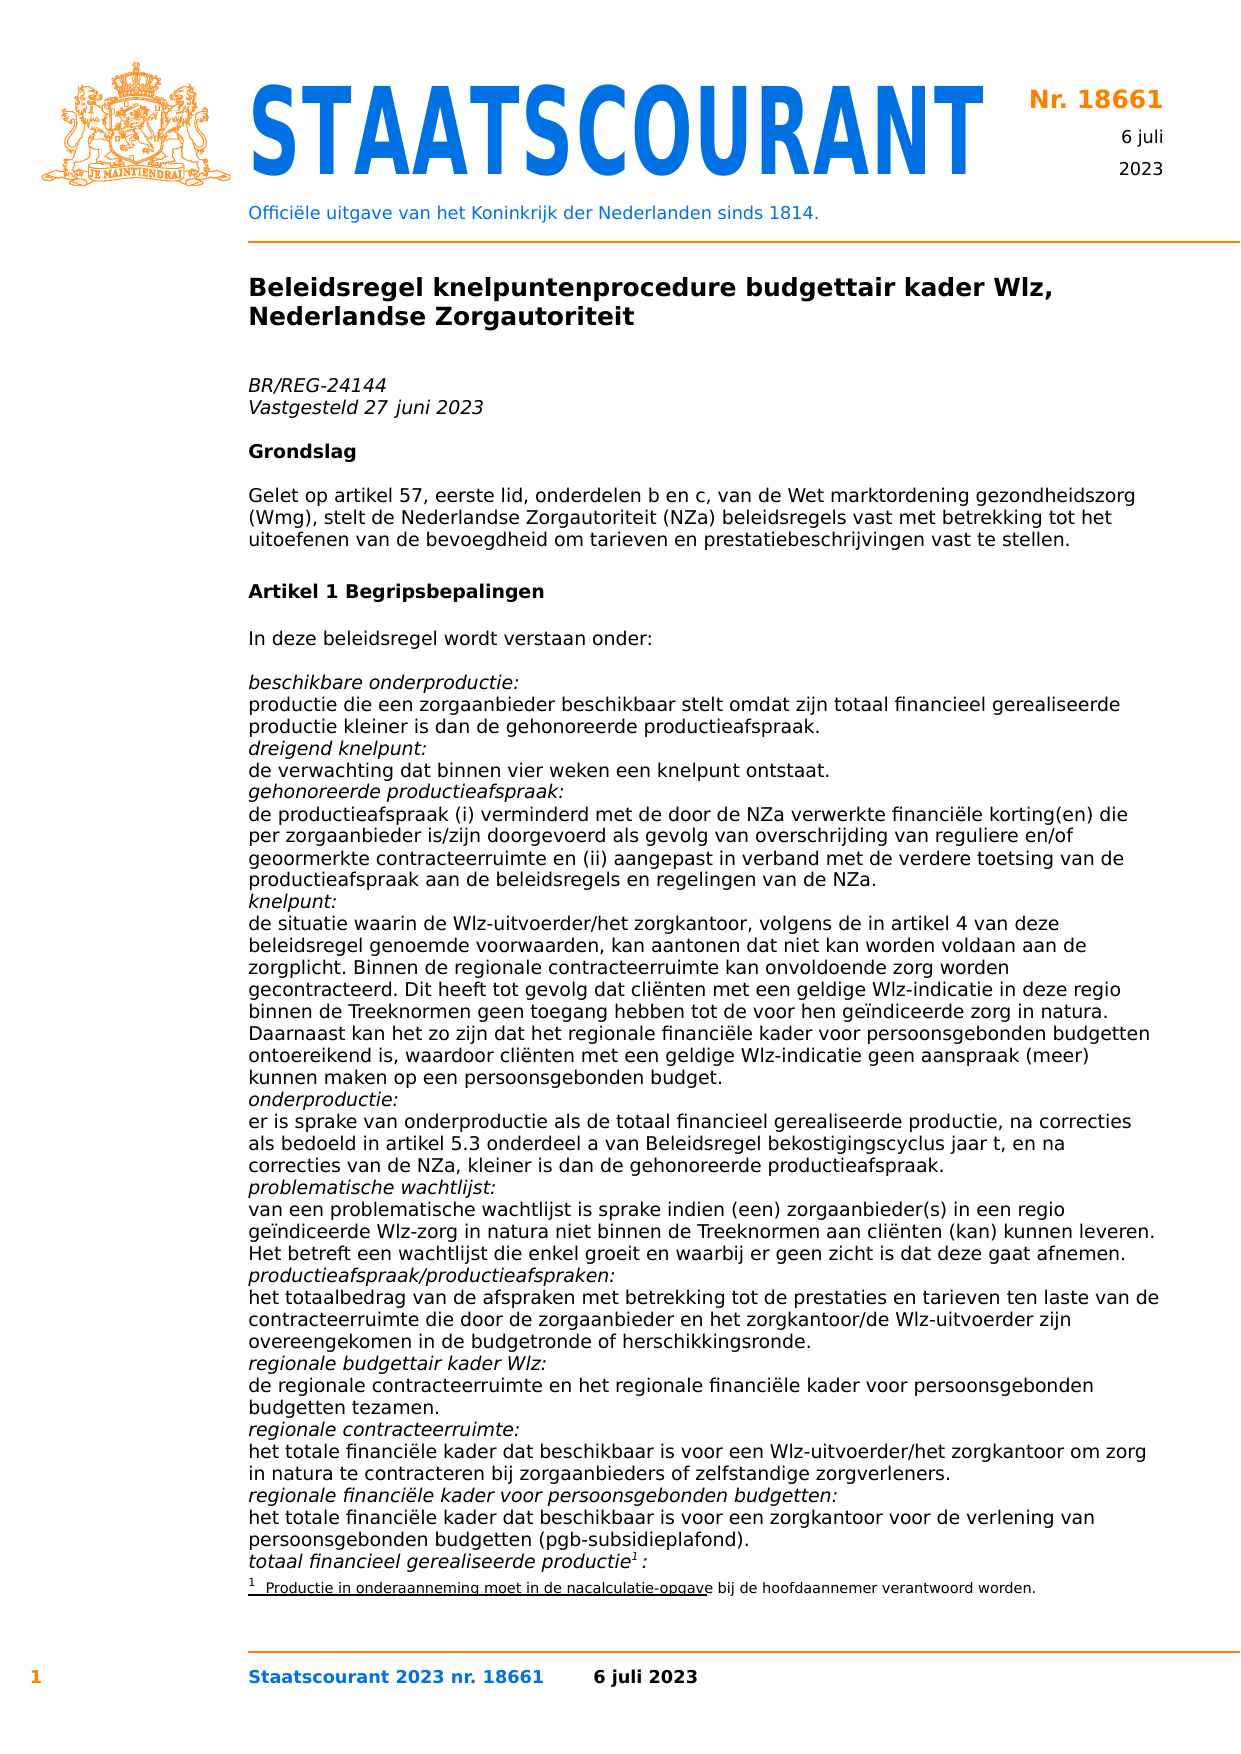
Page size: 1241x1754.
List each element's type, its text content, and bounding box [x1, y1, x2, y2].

text van een problematische wachtlijst is sprake indien (een) zorgaanbieder(s) in een regio geïndiceerde Wlz-zorg in natura niet binnen de Treeknormen aan cliënten (kan) kunnen leveren. Het betreft een wachtlijst die enkel groeit en waarbij er geen zicht is dat deze gaat afnemen. [248, 1199, 1163, 1265]
text BR/REG-24144 [248, 375, 1163, 397]
text gehonoreerde productieafspraak: [248, 781, 1163, 803]
text beschikbare onderproductie: [248, 672, 1163, 693]
subtitle Artikel 1 Begripsbepalingen [248, 581, 1163, 603]
text dreigend knelpunt: [248, 737, 1163, 759]
text er is sprake van onderproductie als de totaal financieel gerealiseerde productie, na correcties als bedoeld in artikel 5.3 onderdeel a van Beleidsregel bekostigingscyclus jaar t, en na correcties van de NZa, kleiner is dan de gehonoreerde productieafspraak. [248, 1111, 1163, 1177]
picture [41, 62, 231, 186]
subtitle Beleidsregel knelpuntenprocedure budgettair kader Wlz, Nederlandse Zorgautoriteit [248, 273, 1163, 331]
text de situatie waarin de Wlz-uitvoerder/het zorgkantoor, volgens de in artikel 4 van deze beleidsregel genoemde voorwaarden, kan aantonen dat niet kan worden voldaan aan de zorgplicht. Binnen de regionale contracteerruimte kan onvoldoende zorg worden gecontracteerd. Dit heeft tot gevolg dat cliënten met een geldige Wlz-indicatie in deze regio binnen de Treeknormen geen toegang hebben tot de voor hen geïndiceerde zorg in natura. Daarnaast kan het zo zijn dat het regionale financiële kader voor persoonsgebonden budgetten ontoereikend is, waardoor cliënten met een geldige Wlz-indicatie geen aanspraak (meer) kunnen maken op een persoonsgebonden budget. [248, 913, 1163, 1089]
text regionale financiële kader voor persoonsgebonden budgetten: [248, 1485, 1163, 1507]
table_cell 6 juli [998, 121, 1240, 153]
text Gelet op artikel 57, eerste lid, onderdelen b en c, van de Wet marktordening gezondheidszorg (Wmg), stelt de Nederlandse Zorgautoriteit (NZa) beleidsregels vast met betrekking tot het uitoefenen van de bevoegdheid om tarieven en prestatiebeschrijvingen vast te stellen. [248, 485, 1163, 551]
text productieafspraak/productieafspraken: [248, 1265, 1163, 1287]
table_cell 2023 [998, 153, 1240, 203]
text In deze beleidsregel wordt verstaan onder: [248, 628, 1163, 650]
text productie die een zorgaanbieder beschikbaar stelt omdat zijn totaal financieel gerealiseerde productie kleiner is dan de gehonoreerde productieafspraak. [248, 693, 1163, 737]
text Productie in onderaanneming moet in de nacalculatie-opgave bij de hoofdaannemer verantwoord worden. [248, 1576, 1163, 1598]
text Vastgesteld 27 juni 2023 [248, 397, 1163, 419]
text onderproductie: [248, 1089, 1163, 1111]
text het totale financiële kader dat beschikbaar is voor een Wlz-uitvoerder/het zorgkantoor om zorg in natura te contracteren bij zorgaanbieders of zelfstandige zorgverleners. [248, 1441, 1163, 1485]
text regionale contracteerruimte: [248, 1419, 1163, 1441]
text het totaalbedrag van de afspraken met betrekking tot de prestaties en tarieven ten laste van de contracteerruimte die door de zorgaanbieder en het zorgkantoor/de Wlz-uitvoerder zijn overeengekomen in de budgetronde of herschikkingsronde. [248, 1287, 1163, 1353]
text Grondslag [248, 441, 1163, 463]
table_header Nr. 18661 [998, 62, 1240, 121]
text de verwachting dat binnen vier weken een knelpunt ontstaat. [248, 759, 1163, 781]
text regionale budgettair kader Wlz: [248, 1353, 1163, 1375]
text problematische wachtlijst: [248, 1177, 1163, 1199]
table_header [25, 62, 248, 241]
text de regionale contracteerruimte en het regionale financiële kader voor persoonsgebonden budgetten tezamen. [248, 1375, 1163, 1419]
table_header STAATSCOURANT [248, 62, 998, 203]
text de productieafspraak (i) verminderd met de door de NZa verwerkte financiële korting(en) die per zorgaanbieder is/zijn doorgevoerd als gevolg van overschrijding van reguliere en/of geoormerkte contracteerruimte en (ii) aangepast in verband met de verdere toetsing van de productieafspraak aan de beleidsregels en regelingen van de NZa. [248, 803, 1163, 891]
text het totale financiële kader dat beschikbaar is voor een zorgkantoor voor de verlening van persoonsgebonden budgetten (pgb-subsidieplafond). [248, 1507, 1163, 1551]
table_cell Officiële uitgave van het Koninkrijk der Nederlanden sinds 1814. [248, 203, 1240, 241]
text knelpunt: [248, 891, 1163, 913]
text totaal financieel gerealiseerde productie: [248, 1551, 1163, 1573]
